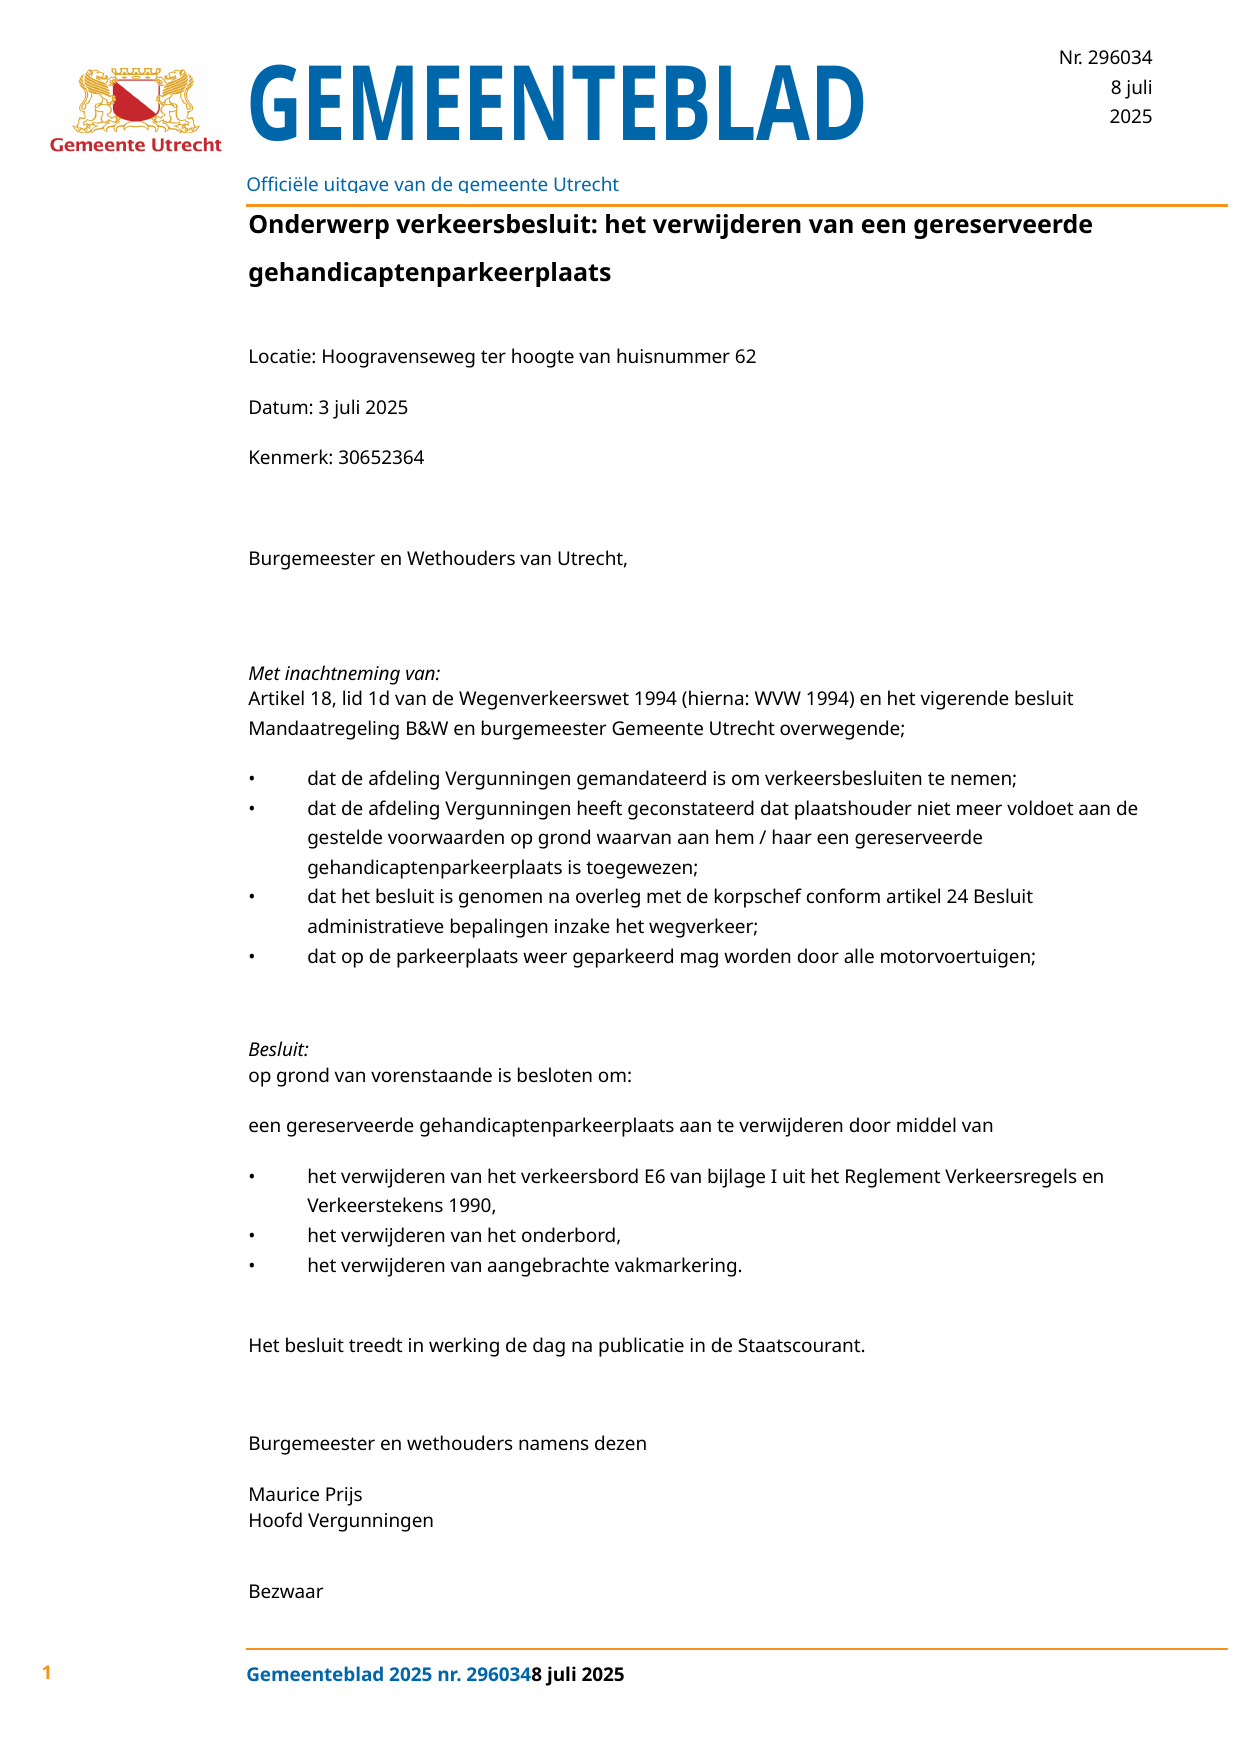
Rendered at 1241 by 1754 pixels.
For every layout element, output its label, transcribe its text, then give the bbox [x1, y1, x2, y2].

text Locatie: Hoogravenseweg ter hoogte van huisnummer 62 [248, 344, 1152, 369]
text Onderwerp verkeersbesluit: het verwijderen van een gereserveerde gehandicaptenparkeerplaats [248, 207, 1152, 288]
list dat de afdeling Vergunningen gemandateerd is om verkeersbesluiten te nemen; [248, 765, 1152, 791]
list het verwijderen van het onderbord, [248, 1222, 1152, 1248]
text Artikel 18, lid 1d van de Wegenverkeerswet 1994 (hierna: WVW 1994) en het vigerende besluit Mandaatregeling B&W en burgemeester Gemeente Utrecht overwegende; [248, 685, 1152, 741]
text Kenmerk: 30652364 [248, 444, 1152, 470]
list dat de afdeling Vergunningen heeft geconstateerd dat plaatshouder niet meer voldoet aan de gestelde voorwaarden op grond waarvan aan hem / haar een gereserveerde gehandicaptenparkeerplaats is toegewezen; [248, 795, 1152, 880]
picture [41, 47, 231, 172]
text Burgemeester en wethouders namens dezen [248, 1430, 1152, 1456]
list dat op de parkeerplaats weer geparkeerd mag worden door alle motorvoertuigen; [248, 943, 1152, 969]
text Hoofd Vergunningen [248, 1507, 1152, 1533]
text Datum: 3 juli 2025 [248, 394, 1152, 420]
text Maurice Prijs [248, 1481, 1152, 1507]
text op grond van vorenstaande is besloten om: [248, 1062, 1152, 1088]
text Besluit: [248, 1036, 1152, 1062]
list het verwijderen van het verkeersbord E6 van bijlage I uit het Reglement Verkeersregels en Verkeerstekens 1990, [248, 1163, 1152, 1218]
text Burgemeester en Wethouders van Utrecht, [248, 545, 1152, 571]
text Met inachtneming van: [248, 660, 1152, 685]
list het verwijderen van aangebrachte vakmarkering. [248, 1252, 1152, 1277]
text een gereserveerde gehandicaptenparkeerplaats aan te verwijderen door middel van [248, 1113, 1152, 1138]
list dat het besluit is genomen na overleg met de korpschef conform artikel 24 Besluit administratieve bepalingen inzake het wegverkeer; [248, 884, 1152, 939]
text Bezwaar [248, 1583, 1152, 1603]
text Het besluit treedt in werking de dag na publicatie in de Staatscourant. [248, 1332, 1152, 1357]
